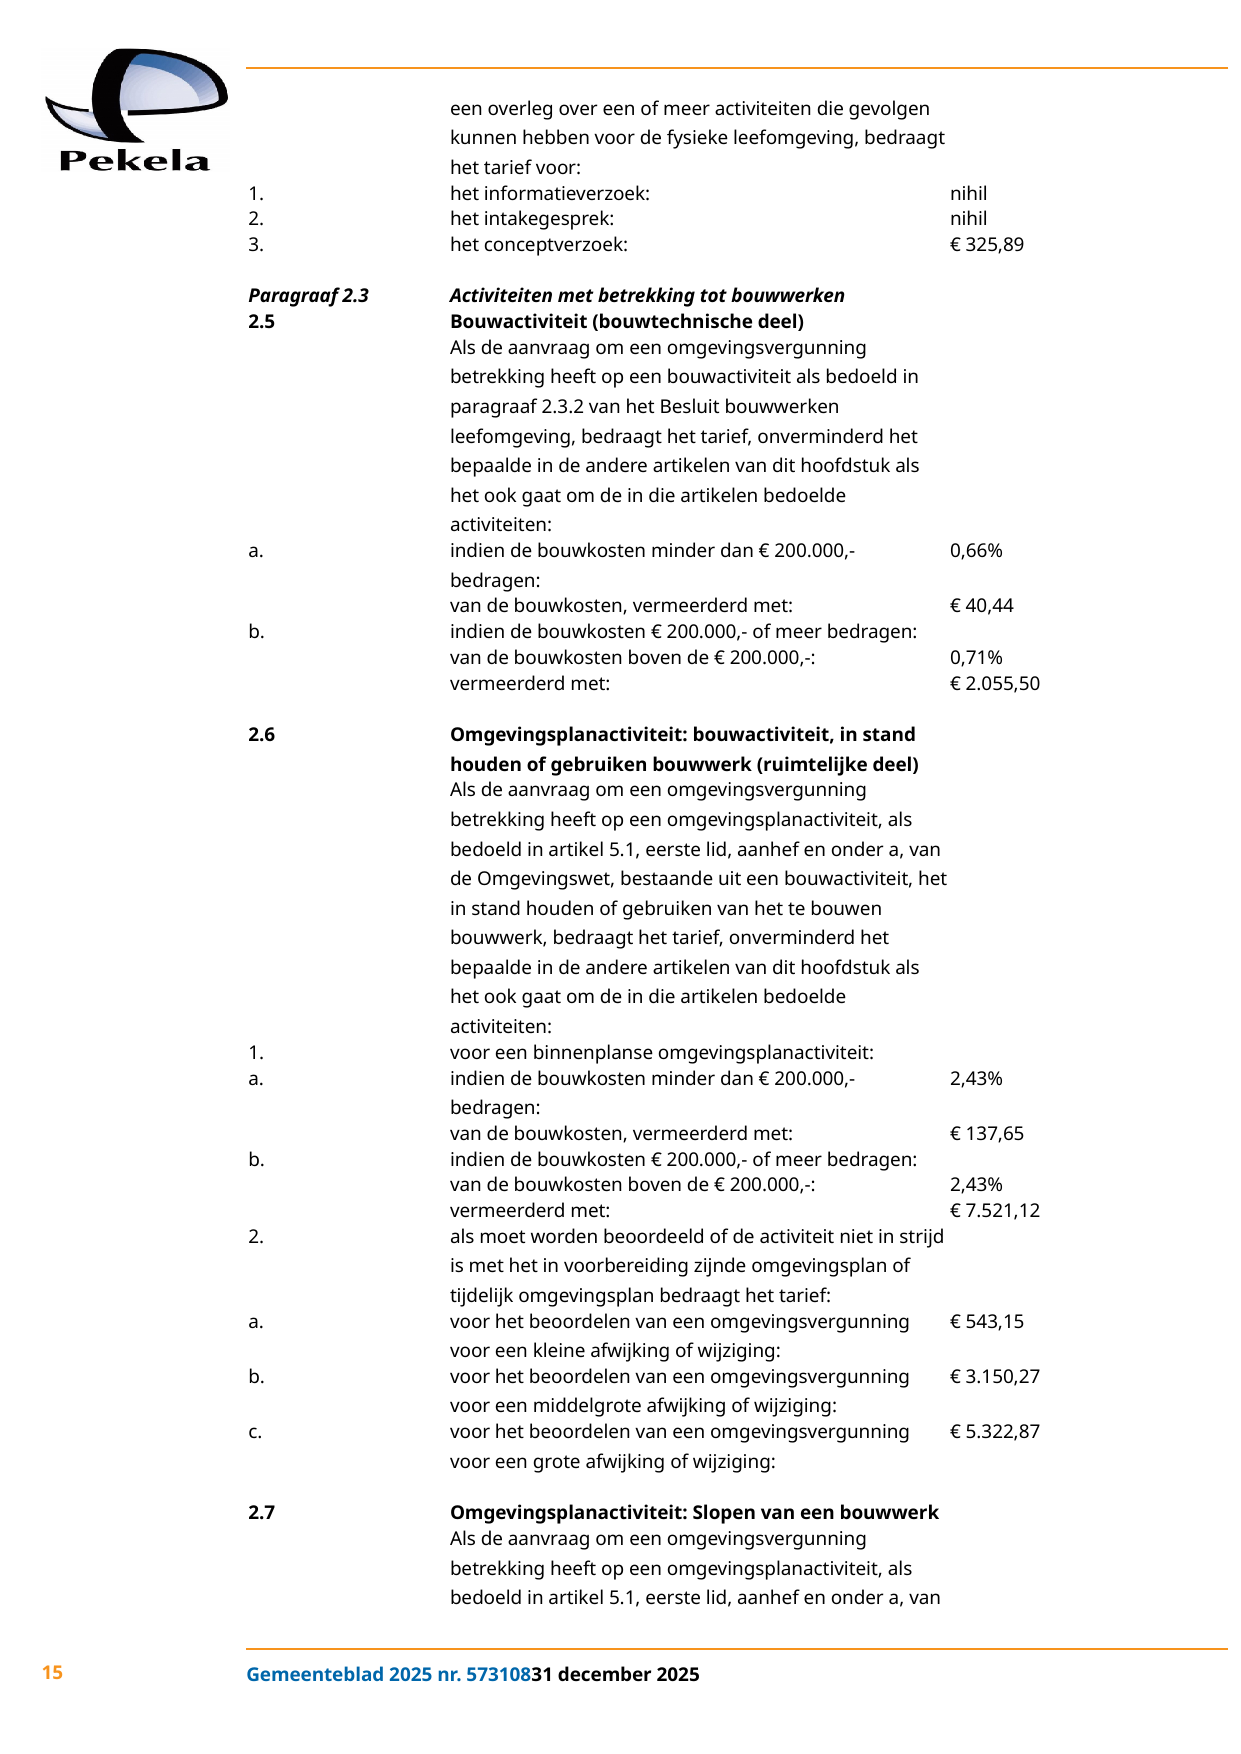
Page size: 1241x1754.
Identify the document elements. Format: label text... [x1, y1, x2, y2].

table_cell indien de bouwkosten € 200.000,- of meer bedragen: [450, 618, 950, 644]
table_cell [950, 308, 1152, 334]
table_cell b. [248, 618, 450, 644]
table_cell b. [248, 1363, 450, 1418]
table_cell [950, 721, 1152, 777]
table_cell Als de aanvraag om een omgevingsvergunning betrekking heeft op een omgevingsplanactiviteit, als bedoeld in artikel 5.1, eerste lid, aanhef en onder a, van [450, 1525, 950, 1610]
table_cell [950, 1223, 1152, 1308]
table_cell Activiteiten met betrekking tot bouwwerken [450, 283, 950, 308]
table_cell [950, 1500, 1152, 1525]
table_cell 0,66% [950, 537, 1152, 593]
table_cell van de bouwkosten boven de € 200.000,-: [450, 644, 950, 670]
table_cell [950, 95, 1152, 180]
table_cell Omgevingsplanactiviteit: Slopen van een bouwwerk [450, 1500, 950, 1525]
table_cell € 5.322,87 [950, 1419, 1152, 1474]
table_cell € 325,89 [950, 231, 1152, 257]
table_cell [248, 1171, 450, 1197]
table_cell 2.5 [248, 308, 450, 334]
table_cell vermeerderd met: [450, 1197, 950, 1223]
table_cell indien de bouwkosten minder dan € 200.000,- bedragen: [450, 537, 950, 593]
table_cell [950, 1039, 1152, 1065]
table_cell van de bouwkosten boven de € 200.000,-: [450, 1171, 950, 1197]
table_cell [248, 334, 450, 537]
table_cell [950, 777, 1152, 1039]
table_cell [950, 1146, 1152, 1171]
table_cell 2. [248, 1223, 450, 1308]
table_cell het informatieverzoek: [450, 180, 950, 205]
table_cell a. [248, 1065, 450, 1120]
table_cell nihil [950, 205, 1152, 231]
table_cell 2,43% [950, 1171, 1152, 1197]
table_cell 2.6 [248, 721, 450, 777]
table_cell 1. [248, 1039, 450, 1065]
table_cell Paragraaf 2.3 [248, 283, 450, 308]
table_cell als moet worden beoordeeld of de activiteit niet in strijd is met het in voorbereiding zijnde omgevingsplan of tijdelijk omgevingsplan bedraagt het tarief: [450, 1223, 950, 1308]
table_cell [248, 95, 450, 180]
table_cell het conceptverzoek: [450, 231, 950, 257]
table_cell [248, 257, 450, 283]
table_cell [248, 593, 450, 618]
table_cell voor het beoordelen van een omgevingsvergunning voor een grote afwijking of wijziging: [450, 1419, 950, 1474]
table_cell Bouwactiviteit (bouwtechnische deel) [450, 308, 950, 334]
table_cell [248, 777, 450, 1039]
table_cell 3. [248, 231, 450, 257]
table_cell Omgevingsplanactiviteit: bouwactiviteit, in stand houden of gebruiken bouwwerk (ruimtelijke deel) [450, 721, 950, 777]
table_cell indien de bouwkosten € 200.000,- of meer bedragen: [450, 1146, 950, 1171]
table_cell € 40,44 [950, 593, 1152, 618]
table_cell nihil [950, 180, 1152, 205]
table_cell a. [248, 537, 450, 593]
table_cell 0,71% [950, 644, 1152, 670]
table_cell van de bouwkosten, vermeerderd met: [450, 593, 950, 618]
table_cell € 543,15 [950, 1308, 1152, 1363]
table_cell € 7.521,12 [950, 1197, 1152, 1223]
table_cell [248, 1525, 450, 1610]
table_cell [450, 257, 950, 283]
table_cell het intakegesprek: [450, 205, 950, 231]
table_cell van de bouwkosten, vermeerderd met: [450, 1120, 950, 1146]
table_cell € 2.055,50 [950, 670, 1152, 696]
table_cell voor het beoordelen van een omgevingsvergunning voor een kleine afwijking of wijziging: [450, 1308, 950, 1363]
table_cell € 3.150,27 [950, 1363, 1152, 1418]
table_cell [950, 696, 1152, 721]
table_cell [950, 257, 1152, 283]
table_cell een overleg over een of meer activiteiten die gevolgen kunnen hebben voor de fysieke leefomgeving, bedraagt het tarief voor: [450, 95, 950, 180]
table_cell [950, 618, 1152, 644]
table_cell [248, 1197, 450, 1223]
table_cell c. [248, 1419, 450, 1474]
table_cell [248, 670, 450, 696]
table_cell [950, 1525, 1152, 1610]
table_cell voor een binnenplanse omgevingsplanactiviteit: [450, 1039, 950, 1065]
picture [41, 47, 231, 172]
table_cell € 137,65 [950, 1120, 1152, 1146]
table_cell [950, 283, 1152, 308]
table_cell [248, 1120, 450, 1146]
table_cell 1. [248, 180, 450, 205]
table_cell a. [248, 1308, 450, 1363]
table_cell voor het beoordelen van een omgevingsvergunning voor een middelgrote afwijking of wijziging: [450, 1363, 950, 1418]
table_cell [248, 1474, 450, 1499]
table_cell 2,43% [950, 1065, 1152, 1120]
table_cell [248, 644, 450, 670]
table_cell b. [248, 1146, 450, 1171]
table_cell 2. [248, 205, 450, 231]
table_cell [450, 696, 950, 721]
table_cell [450, 1474, 950, 1499]
table_cell Als de aanvraag om een omgevingsvergunning betrekking heeft op een omgevingsplanactiviteit, als bedoeld in artikel 5.1, eerste lid, aanhef en onder a, van de Omgevingswet, bestaande uit een bouwactiviteit, het in stand houden of gebruiken van het te bouwen bouwwerk, bedraagt het tarief, onverminderd het bepaalde in de andere artikelen van dit hoofdstuk als het ook gaat om de in die artikelen bedoelde activiteiten: [450, 777, 950, 1039]
table_cell [950, 1474, 1152, 1499]
table_cell vermeerderd met: [450, 670, 950, 696]
table_cell [248, 696, 450, 721]
table_cell indien de bouwkosten minder dan € 200.000,- bedragen: [450, 1065, 950, 1120]
table_cell 2.7 [248, 1500, 450, 1525]
table_cell Als de aanvraag om een omgevingsvergunning betrekking heeft op een bouwactiviteit als bedoeld in paragraaf 2.3.2 van het Besluit bouwwerken leefomgeving, bedraagt het tarief, onverminderd het bepaalde in de andere artikelen van dit hoofdstuk als het ook gaat om de in die artikelen bedoelde activiteiten: [450, 334, 950, 537]
table_cell [950, 334, 1152, 537]
